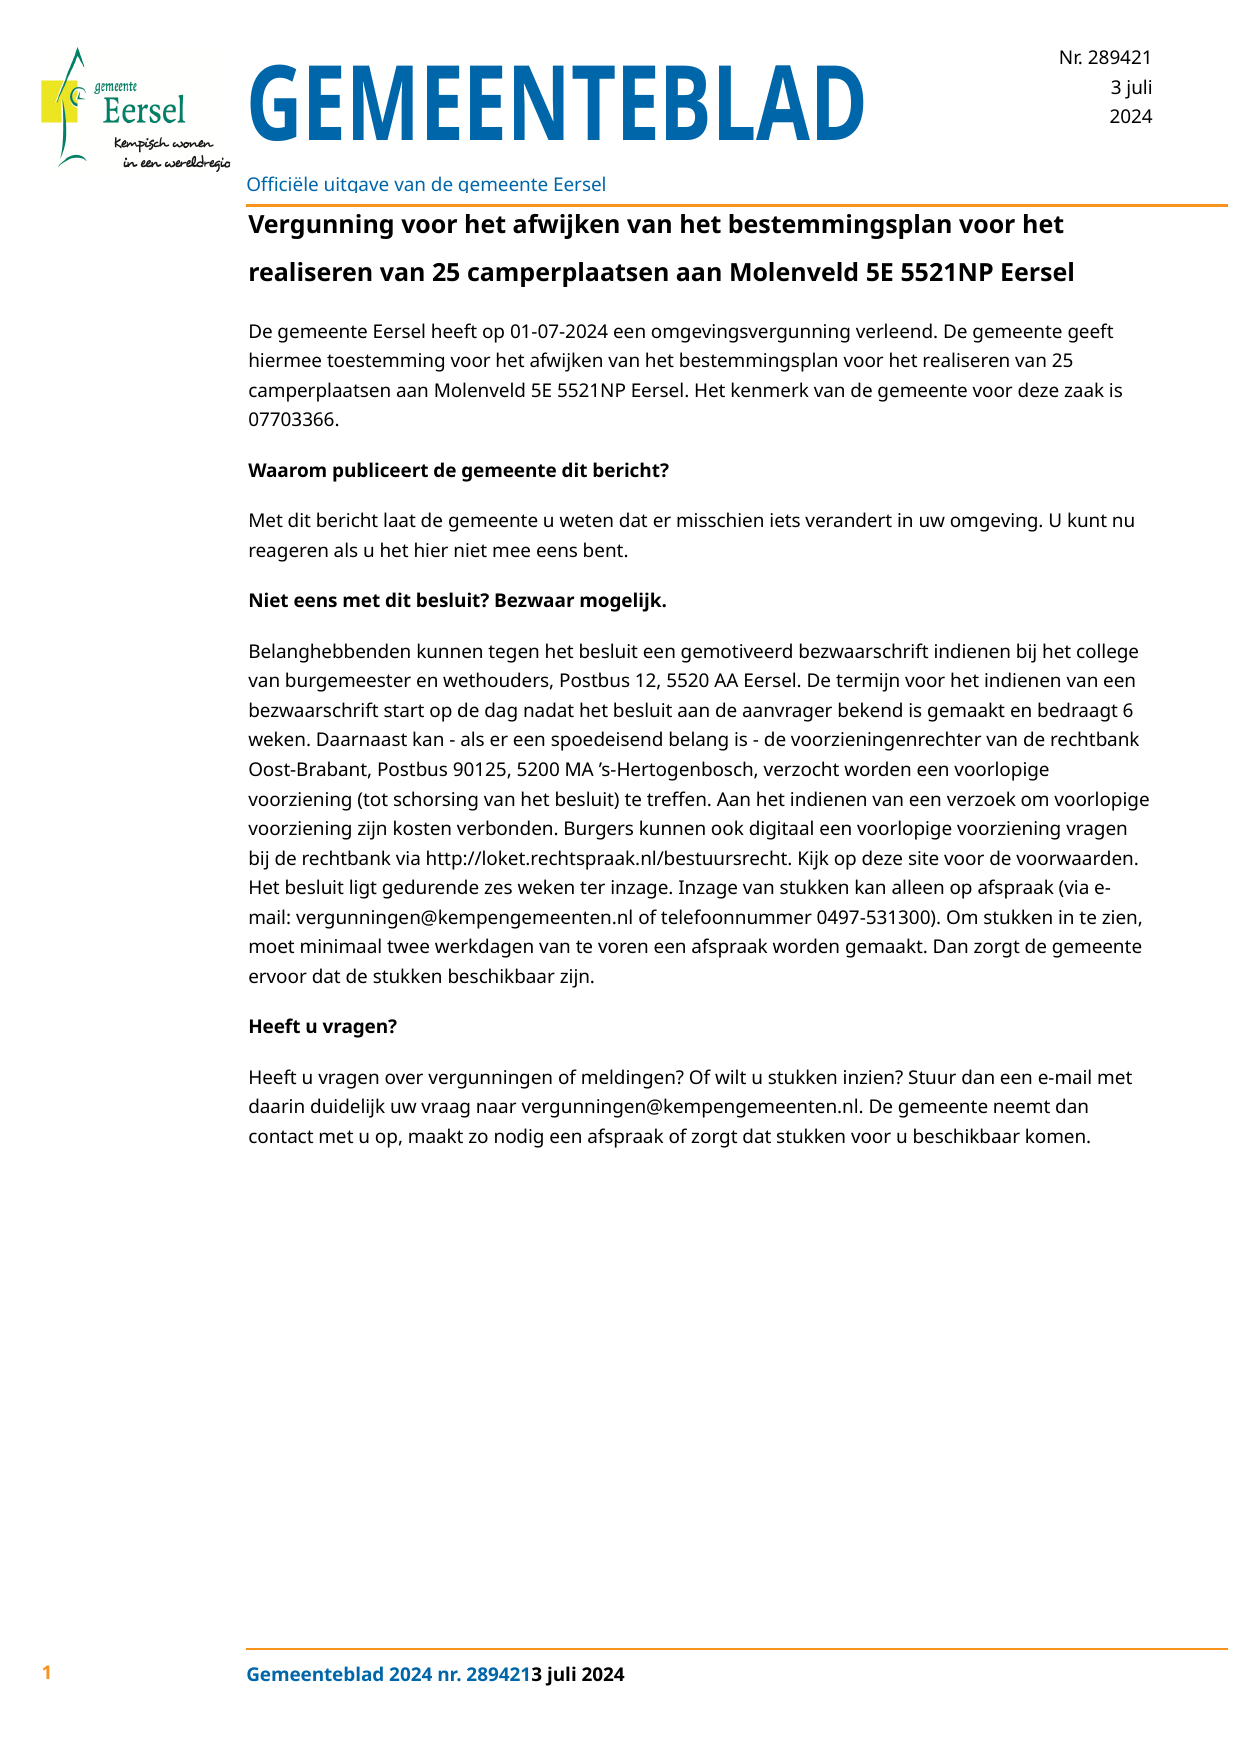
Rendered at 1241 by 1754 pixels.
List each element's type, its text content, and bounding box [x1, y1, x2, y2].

text Heeft u vragen over vergunningen of meldingen? Of wilt u stukken inzien? Stuur dan een e-mail met daarin duidelijk uw vraag naar vergunningen@kempengemeenten.nl. De gemeente neemt dan contact met u op, maakt zo nodig een afspraak of zorgt dat stukken voor u beschikbaar komen. [248, 1064, 1152, 1149]
text Waarom publiceert de gemeente dit bericht? [248, 457, 1152, 483]
picture [41, 47, 231, 172]
text Vergunning voor het afwijken van het bestemmingsplan voor het realiseren van 25 camperplaatsen aan Molenveld 5E 5521NP Eersel [248, 207, 1152, 288]
text De gemeente Eersel heeft op 01-07-2024 een omgevingsvergunning verleend. De gemeente geeft hiermee toestemming voor het afwijken van het bestemmingsplan voor het realiseren van 25 camperplaatsen aan Molenveld 5E 5521NP Eersel. Het kenmerk van de gemeente voor deze zaak is 07703366. [248, 318, 1152, 432]
text Heeft u vragen? [248, 1014, 1152, 1039]
text Met dit bericht laat de gemeente u weten dat er misschien iets verandert in uw omgeving. U kunt nu reageren als u het hier niet mee eens bent. [248, 507, 1152, 563]
text Niet eens met dit besluit? Bezwaar mogelijk. [248, 587, 1152, 613]
text Belanghebbenden kunnen tegen het besluit een gemotiveerd bezwaarschrift indienen bij het college van burgemeester en wethouders, Postbus 12, 5520 AA Eersel. De termijn voor het indienen van een bezwaarschrift start op de dag nadat het besluit aan de aanvrager bekend is gemaakt en bedraagt 6 weken. Daarnaast kan - als er een spoedeisend belang is - de voorzieningenrechter van de rechtbank Oost-Brabant, Postbus 90125, 5200 MA ’s-Hertogenbosch, verzocht worden een voorlopige voorziening (tot schorsing van het besluit) te treffen. Aan het indienen van een verzoek om voorlopige voorziening zijn kosten verbonden. Burgers kunnen ook digitaal een voorlopige voorziening vragen bij de rechtbank via http://loket.rechtspraak.nl/bestuursrecht. Kijk op deze site voor de voorwaarden. Het besluit ligt gedurende zes weken ter inzage. Inzage van stukken kan alleen op afspraak (via e-mail: vergunningen@kempengemeenten.nl of telefoonnummer 0497-531300). Om stukken in te zien, moet minimaal twee werkdagen van te voren een afspraak worden gemaakt. Dan zorgt de gemeente ervoor dat de stukken beschikbaar zijn. [248, 638, 1152, 989]
